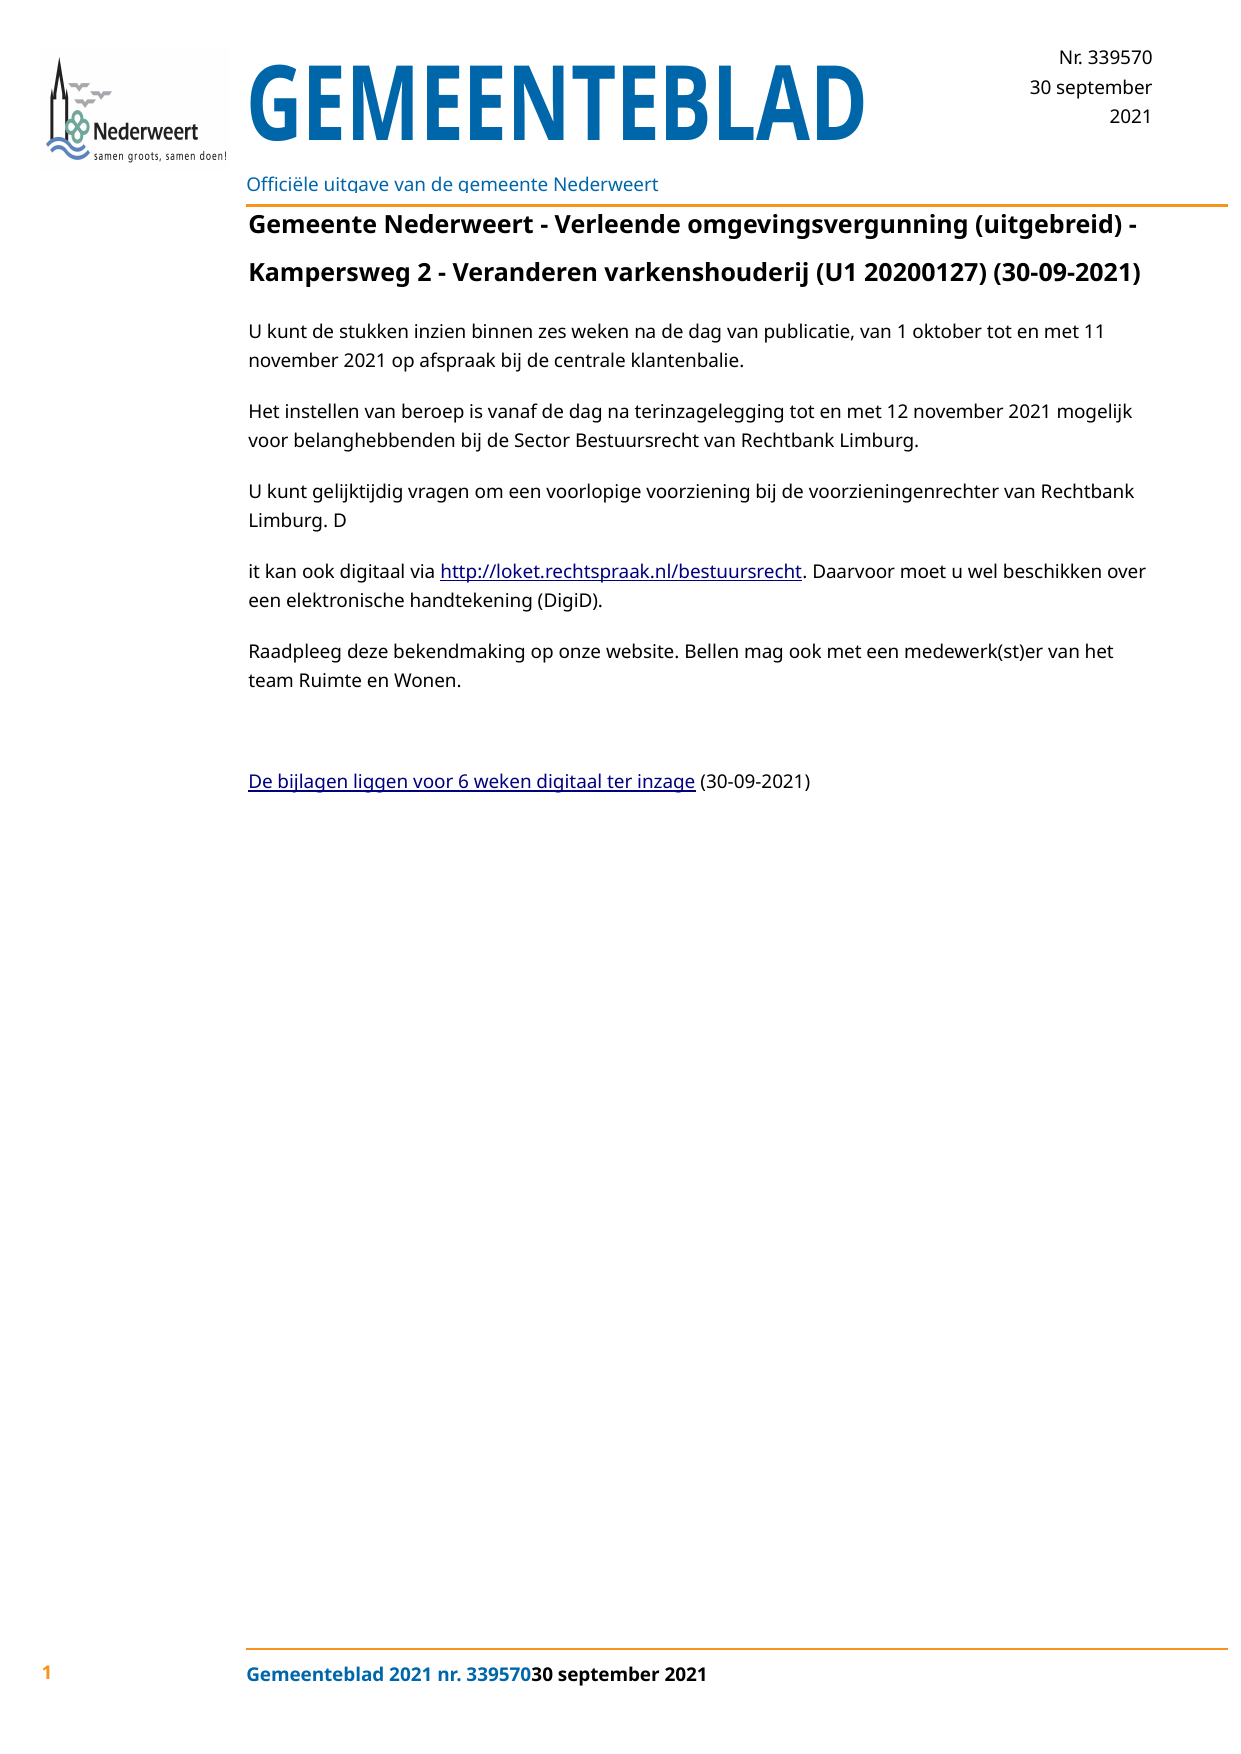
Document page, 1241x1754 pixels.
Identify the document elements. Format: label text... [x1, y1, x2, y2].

text U kunt gelijktijdig vragen om een voorlopige voorziening bij de voorzieningenrechter van Rechtbank Limburg. D [248, 478, 1152, 533]
text Raadpleeg deze bekendmaking op onze website. Bellen mag ook met een medewerk(st)er van het team Ruimte en Wonen. [248, 638, 1152, 693]
text Gemeente Nederweert - Verleende omgevingsvergunning (uitgebreid) - Kampersweg 2 - Veranderen varkenshouderij (U1 20200127) (30-09-2021) [248, 207, 1152, 288]
text U kunt de stukken inzien binnen zes weken na de dag van publicatie, van 1 oktober tot en met 11 november 2021 op afspraak bij de centrale klantenbalie. [248, 318, 1152, 373]
picture [41, 47, 231, 172]
text Het instellen van beroep is vanaf de dag na terinzagelegging tot en met 12 november 2021 mogelijk voor belanghebbenden bij de Sector Bestuursrecht van Rechtbank Limburg. [248, 398, 1152, 453]
text De bijlagen liggen voor 6 weken digitaal ter inzage (30-09-2021) [248, 768, 1152, 794]
text it kan ook digitaal via http://loket.rechtspraak.nl/bestuursrecht. Daarvoor moet u wel beschikken over een elektronische handtekening (DigiD). [248, 558, 1152, 613]
